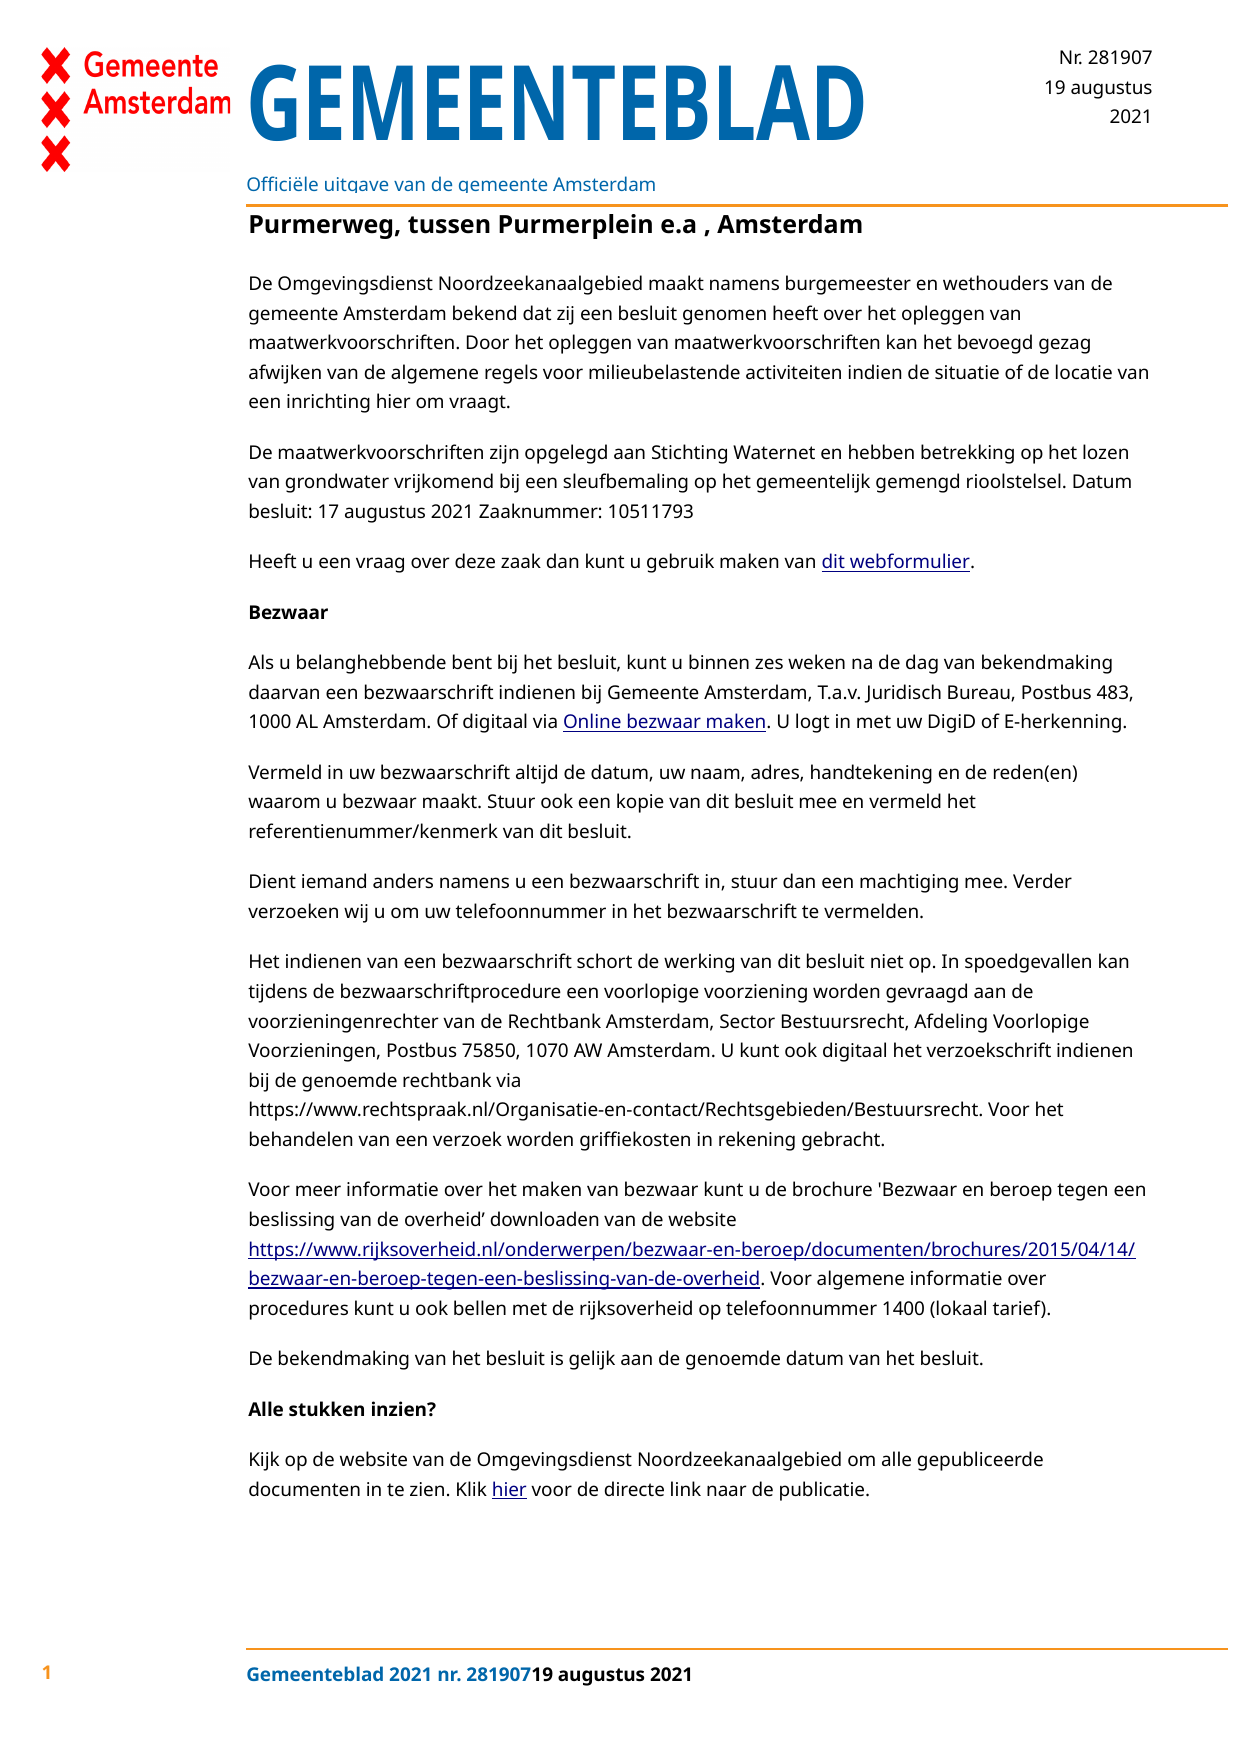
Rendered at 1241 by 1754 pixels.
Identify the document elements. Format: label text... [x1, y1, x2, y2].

text De Omgevingsdienst Noordzeekanaalgebied maakt namens burgemeester en wethouders van de gemeente Amsterdam bekend dat zij een besluit genomen heeft over het opleggen van maatwerkvoorschriften. Door het opleggen van maatwerkvoorschriften kan het bevoegd gezag afwijken van de algemene regels voor milieubelastende activiteiten indien de situatie of de locatie van een inrichting hier om vraagt. [248, 270, 1152, 414]
text Alle stukken inzien? [248, 1396, 1152, 1421]
text De bekendmaking van het besluit is gelijk aan de genoemde datum van het besluit. [248, 1345, 1152, 1371]
text De maatwerkvoorschriften zijn opgelegd aan Stichting Waternet en hebben betrekking op het lozen van grondwater vrijkomend bij een sleufbemaling op het gemeentelijk gemengd rioolstelsel. Datum besluit: 17 augustus 2021 Zaaknummer: 10511793 [248, 439, 1152, 524]
picture [41, 47, 231, 172]
text Heeft u een vraag over deze zaak dan kunt u gebruik maken van dit webformulier. [248, 549, 1152, 574]
text Het indienen van een bezwaarschrift schort de werking van dit besluit niet op. In spoedgevallen kan tijdens de bezwaarschriftprocedure een voorlopige voorziening worden gevraagd aan de voorzieningenrechter van de Rechtbank Amsterdam, Sector Bestuursrecht, Afdeling Voorlopige Voorzieningen, Postbus 75850, 1070 AW Amsterdam. U kunt ook digitaal het verzoekschrift indienen bij de genoemde rechtbank via https://www.rechtspraak.nl/Organisatie-en-contact/Rechtsgebieden/Bestuursrecht. Voor het behandelen van een verzoek worden griffiekosten in rekening gebracht. [248, 949, 1152, 1152]
text Purmerweg, tussen Purmerplein e.a , Amsterdam [248, 207, 1152, 241]
text Vermeld in uw bezwaarschrift altijd de datum, uw naam, adres, handtekening en de reden(en) waarom u bezwaar maakt. Stuur ook een kopie van dit besluit mee en vermeld het referentienummer/kenmerk van dit besluit. [248, 759, 1152, 844]
text Kijk op de website van de Omgevingsdienst Noordzeekanaalgebied om alle gepubliceerde documenten in te zien. Klik hier voor de directe link naar de publicatie. [248, 1446, 1152, 1501]
text Bezwaar [248, 599, 1152, 625]
text Als u belanghebbende bent bij het besluit, kunt u binnen zes weken na de dag van bekendmaking daarvan een bezwaarschrift indienen bij Gemeente Amsterdam, T.a.v. Juridisch Bureau, Postbus 483, 1000 AL Amsterdam. Of digitaal via Online bezwaar maken. U logt in met uw DigiD of E-herkenning. [248, 649, 1152, 734]
text Voor meer informatie over het maken van bezwaar kunt u de brochure 'Bezwaar en beroep tegen een beslissing van de overheid’ downloaden van de website https://www.rijksoverheid.nl/onderwerpen/bezwaar-en-beroep/documenten/brochures/2015/04/14/bezwaar-en-beroep-tegen-een-beslissing-van-de-overheid. Voor algemene informatie over procedures kunt u ook bellen met de rijksoverheid op telefoonnummer 1400 (lokaal tarief). [248, 1177, 1152, 1321]
text Dient iemand anders namens u een bezwaarschrift in, stuur dan een machtiging mee. Verder verzoeken wij u om uw telefoonnummer in het bezwaarschrift te vermelden. [248, 869, 1152, 924]
